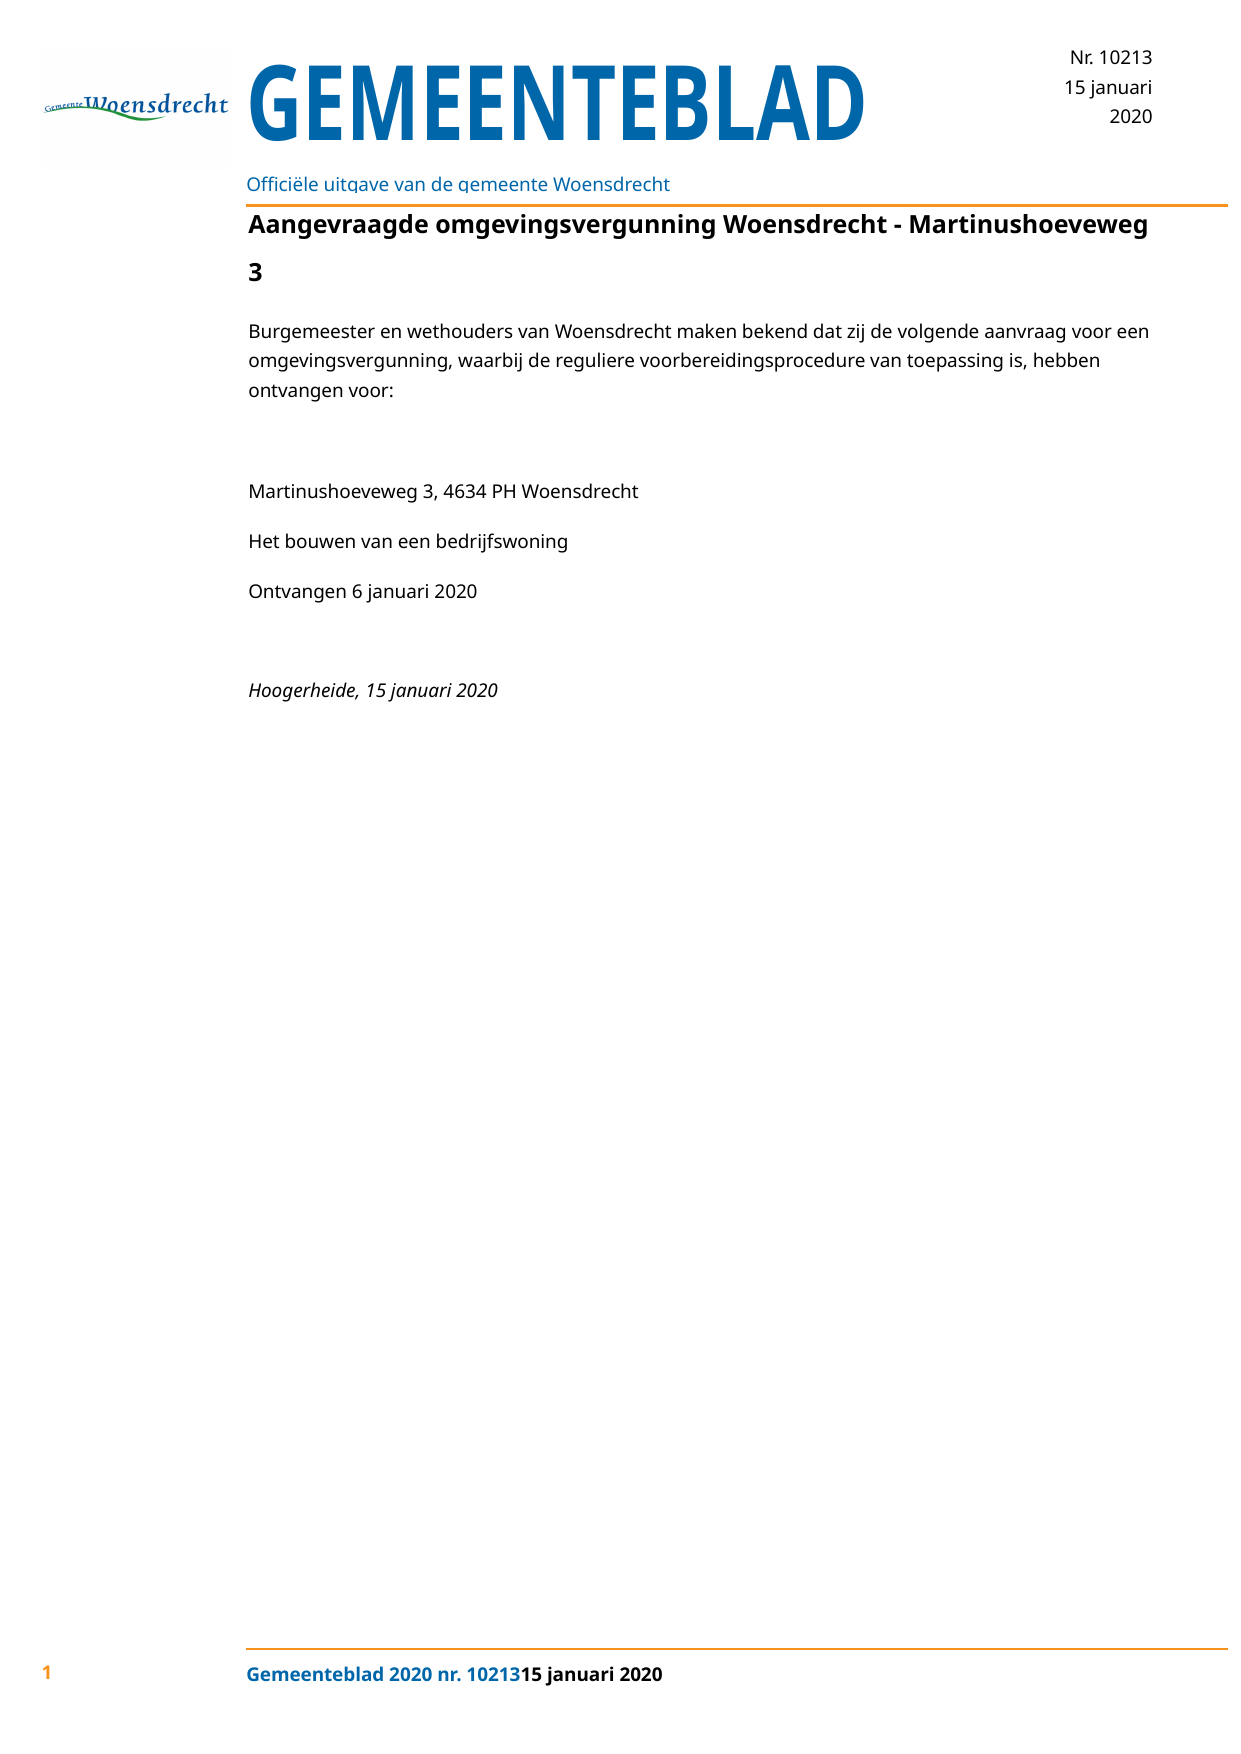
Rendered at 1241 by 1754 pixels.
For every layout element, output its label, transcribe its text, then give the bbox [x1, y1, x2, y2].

text Het bouwen van een bedrijfswoning [248, 528, 1152, 554]
text Aangevraagde omgevingsvergunning Woensdrecht - Martinushoeveweg 3 [248, 207, 1152, 288]
text Burgemeester en wethouders van Woensdrecht maken bekend dat zij de volgende aanvraag voor een omgevingsvergunning, waarbij de reguliere voorbereidingsprocedure van toepassing is, hebben ontvangen voor: [248, 318, 1152, 403]
text Martinushoeveweg 3, 4634 PH Woensdrecht [248, 478, 1152, 504]
picture [41, 47, 231, 172]
text Hoogerheide, 15 januari 2020 [248, 677, 1152, 703]
text Ontvangen 6 januari 2020 [248, 579, 1152, 604]
